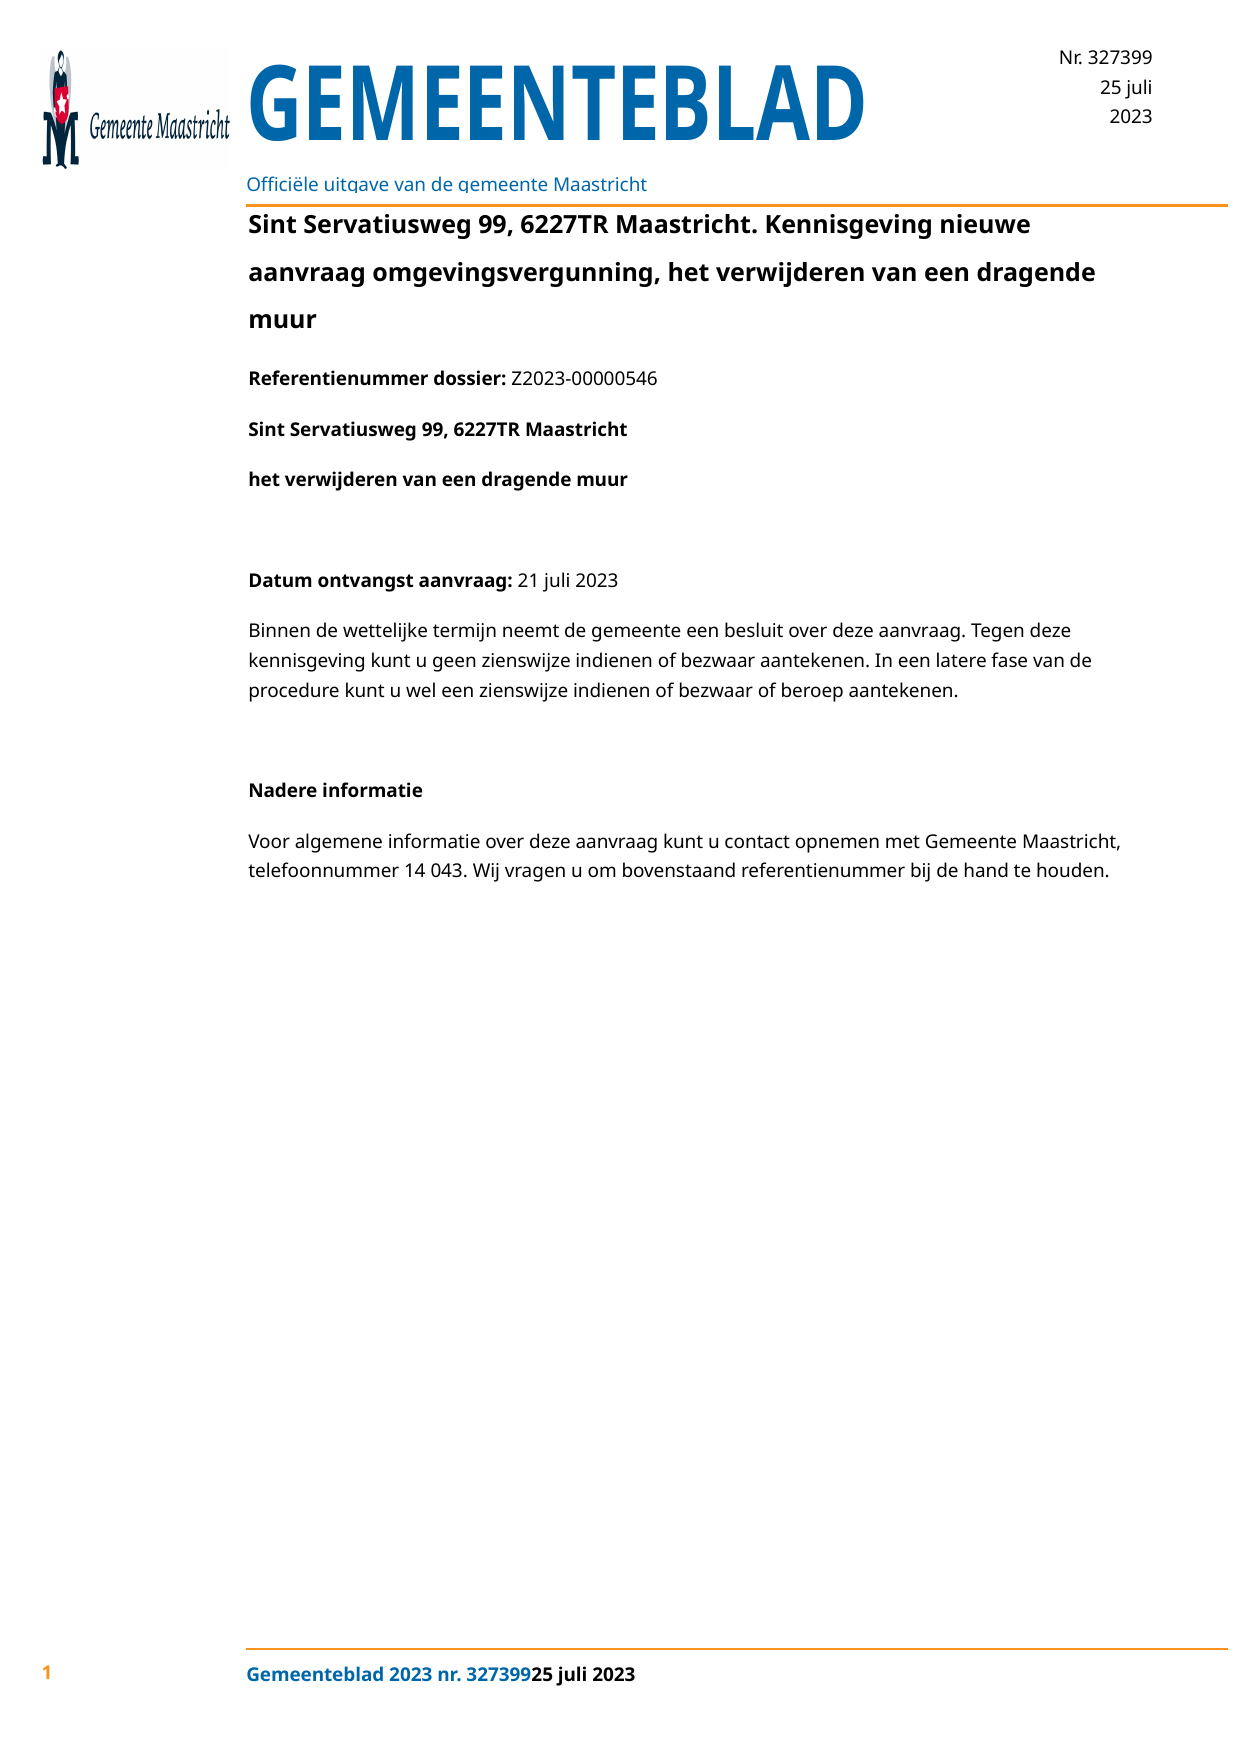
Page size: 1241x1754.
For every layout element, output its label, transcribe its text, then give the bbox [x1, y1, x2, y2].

text Sint Servatiusweg 99, 6227TR Maastricht [248, 416, 1152, 442]
text Sint Servatiusweg 99, 6227TR Maastricht. Kennisgeving nieuwe aanvraag omgevingsvergunning, het verwijderen van een dragende muur [248, 207, 1152, 336]
picture [41, 47, 231, 172]
text Nadere informatie [248, 778, 1152, 803]
text Referentienummer dossier: Z2023-00000546 [248, 366, 1152, 391]
text het verwijderen van een dragende muur [248, 466, 1152, 492]
text Datum ontvangst aanvraag: 21 juli 2023 [248, 567, 1152, 593]
text Voor algemene informatie over deze aanvraag kunt u contact opnemen met Gemeente Maastricht, telefoonnummer 14 043. Wij vragen u om bovenstaand referentienummer bij de hand te houden. [248, 828, 1152, 883]
text Binnen de wettelijke termijn neemt de gemeente een besluit over deze aanvraag. Tegen deze kennisgeving kunt u geen zienswijze indienen of bezwaar aantekenen. In een latere fase van de procedure kunt u wel een zienswijze indienen of bezwaar of beroep aantekenen. [248, 618, 1152, 702]
